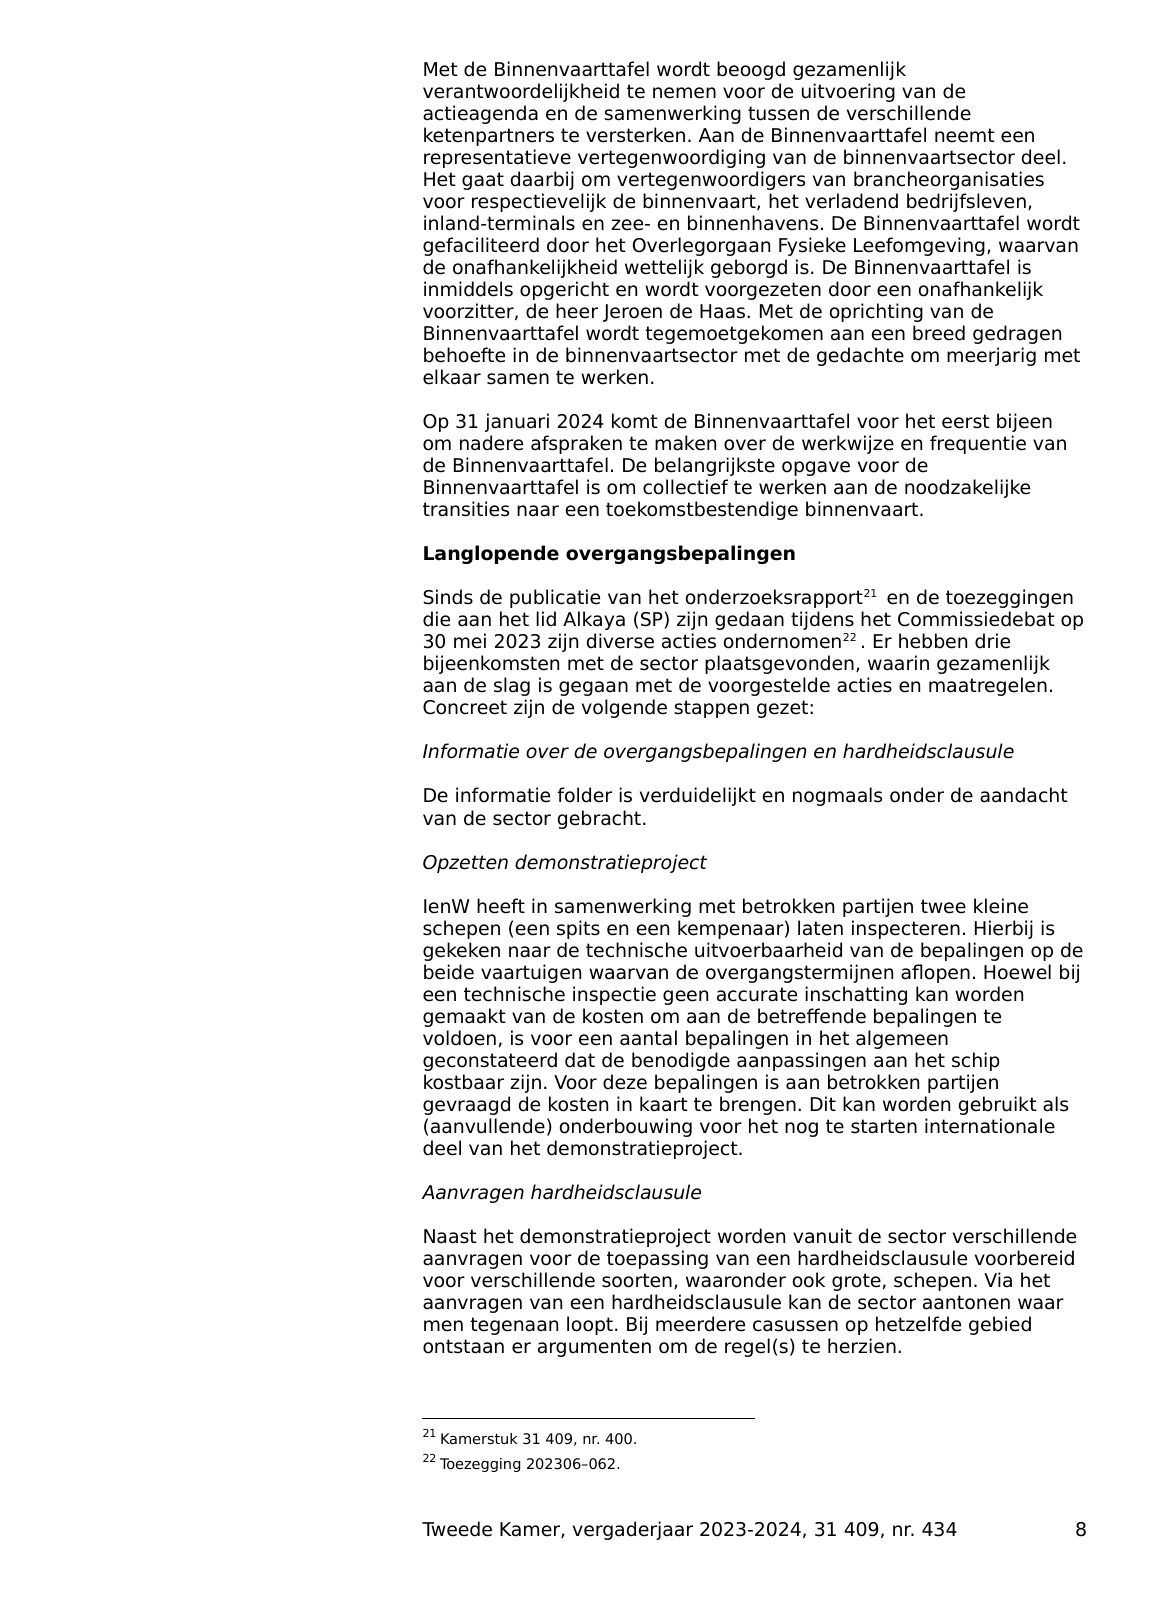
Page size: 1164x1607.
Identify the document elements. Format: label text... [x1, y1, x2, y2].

subtitle Opzetten demonstratieproject [422, 852, 1087, 873]
text Toezegging 202306–062. [422, 1452, 1087, 1474]
text Op 31 januari 2024 komt de Binnenvaarttafel voor het eerst bijeen om nadere afspraken te maken over de werkwijze en frequentie van de Binnenvaarttafel. De belangrijkste opgave voor de Binnenvaarttafel is om collectief te werken aan de noodzakelijke transities naar een toekomstbestendige binnenvaart. [422, 411, 1087, 521]
subtitle Langlopende overgangsbepalingen [422, 543, 1087, 565]
subtitle Aanvragen hardheidsclausule [422, 1182, 1087, 1204]
subtitle Informatie over de overgangsbepalingen en hardheidsclausule [422, 741, 1087, 763]
text Met de Binnenvaarttafel wordt beoogd gezamenlijk verantwoordelijkheid te nemen voor de uitvoering van de actieagenda en de samenwerking tussen de verschillende ketenpartners te versterken. Aan de Binnenvaarttafel neemt een representatieve vertegenwoordiging van de binnenvaartsector deel. Het gaat daarbij om vertegenwoordigers van brancheorganisaties voor respectievelijk de binnenvaart, het verladend bedrijfsleven, inland-terminals en zee- en binnenhavens. De Binnenvaarttafel wordt gefaciliteerd door het Overlegorgaan Fysieke Leefomgeving, waarvan de onafhankelijkheid wettelijk geborgd is. De Binnenvaarttafel is inmiddels opgericht en wordt voorgezeten door een onafhankelijk voorzitter, de heer Jeroen de Haas. Met de oprichting van de Binnenvaarttafel wordt tegemoetgekomen aan een breed gedragen behoefte in de binnenvaartsector met de gedachte om meerjarig met elkaar samen te werken. [422, 59, 1087, 389]
text Kamerstuk 31 409, nr. 400. [422, 1427, 1087, 1449]
text De informatie folder is verduidelijkt en nogmaals onder de aandacht van de sector gebracht. [422, 785, 1087, 829]
text IenW heeft in samenwerking met betrokken partijen twee kleine schepen (een spits en een kempenaar) laten inspecteren. Hierbij is gekeken naar de technische uitvoerbaarheid van de bepalingen op de beide vaartuigen waarvan de overgangstermijnen aflopen. Hoewel bij een technische inspectie geen accurate inschatting kan worden gemaakt van de kosten om aan de betreffende bepalingen te voldoen, is voor een aantal bepalingen in het algemeen geconstateerd dat de benodigde aanpassingen aan het schip kostbaar zijn. Voor deze bepalingen is aan betrokken partijen gevraagd de kosten in kaart te brengen. Dit kan worden gebruikt als (aanvullende) onderbouwing voor het nog te starten internationale deel van het demonstratieproject. [422, 896, 1087, 1159]
text Sinds de publicatie van het onderzoeksrapport en de toezeggingen die aan het lid Alkaya (SP) zijn gedaan tijdens het Commissiedebat op 30 mei 2023 zijn diverse acties ondernomen. Er hebben drie bijeenkomsten met de sector plaatsgevonden, waarin gezamenlijk aan de slag is gegaan met de voorgestelde acties en maatregelen. Concreet zijn de volgende stappen gezet: [422, 587, 1087, 719]
text Naast het demonstratieproject worden vanuit de sector verschillende aanvragen voor de toepassing van een hardheidsclausule voorbereid voor verschillende soorten, waaronder ook grote, schepen. Via het aanvragen van een hardheidsclausule kan de sector aantonen waar men tegenaan loopt. Bij meerdere casussen op hetzelfde gebied ontstaan er argumenten om de regel(s) te herzien. [422, 1226, 1087, 1358]
